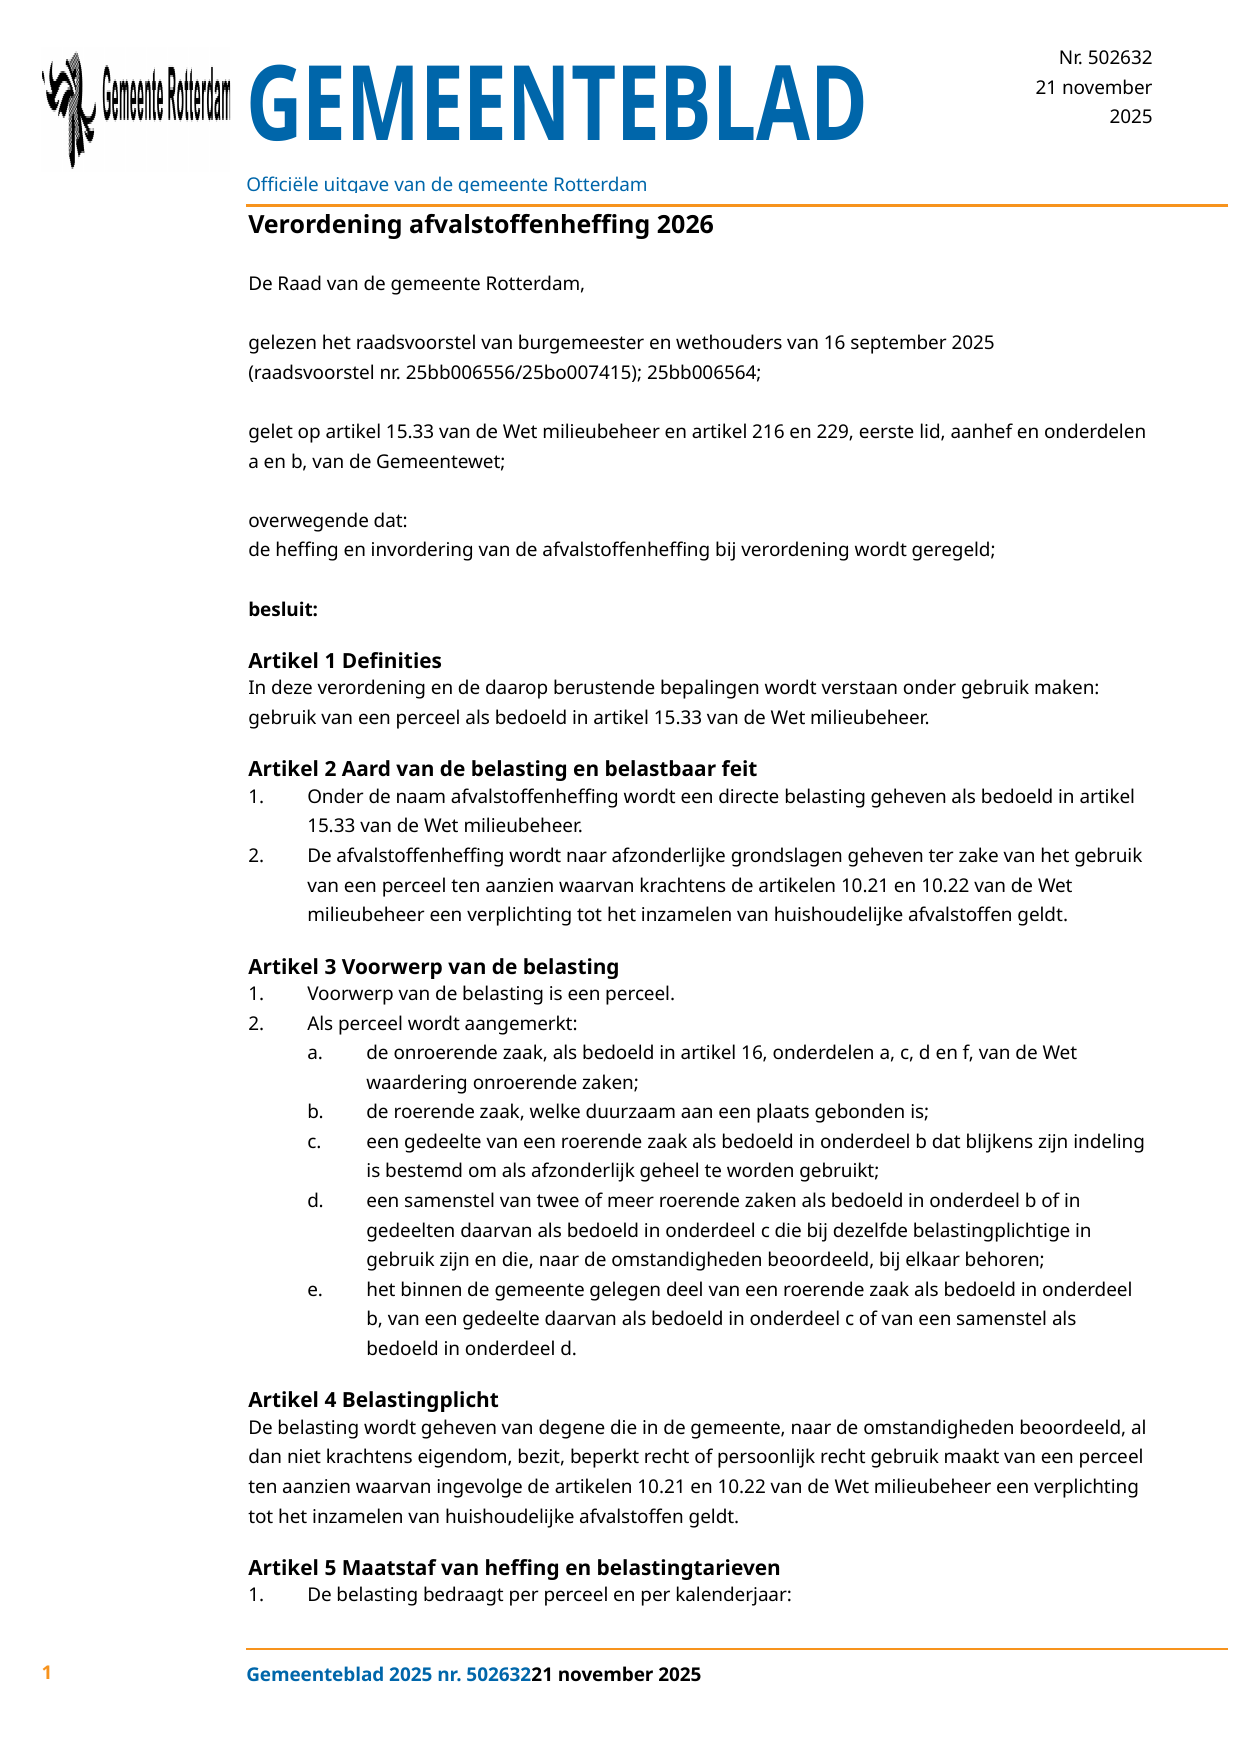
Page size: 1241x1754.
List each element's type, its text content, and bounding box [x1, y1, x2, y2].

text De belasting wordt geheven van degene die in de gemeente, naar de omstandigheden beoordeeld, al dan niet krachtens eigendom, bezit, beperkt recht of persoonlijk recht gebruik maakt van een perceel ten aanzien waarvan ingevolge de artikelen 10.21 en 10.22 van de Wet milieubeheer een verplichting tot het inzamelen van huishoudelijke afvalstoffen geldt. [248, 1414, 1152, 1528]
list De belasting bedraagt per perceel en per kalenderjaar: [248, 1582, 1152, 1607]
text (raadsvoorstel nr. 25bb006556/25bo007415); 25bb006564; [248, 359, 1152, 385]
picture [41, 47, 231, 172]
text de heffing en invordering van de afvalstoffenheffing bij verordening wordt geregeld; [248, 537, 1152, 562]
list de onroerende zaak, als bedoeld in artikel 16, onderdelen a, c, d en f, van de Wet waardering onroerende zaken; [307, 1039, 1152, 1095]
text gelezen het raadsvoorstel van burgemeester en wethouders van 16 september 2025 [248, 329, 1152, 355]
list de roerende zaak, welke duurzaam aan een plaats gebonden is; [307, 1098, 1152, 1124]
text overwegende dat: [248, 507, 1152, 533]
list De afvalstoffenheffing wordt naar afzonderlijke grondslagen geheven ter zake van het gebruik van een perceel ten aanzien waarvan krachtens de artikelen 10.21 en 10.22 van de Wet milieubeheer een verplichting tot het inzamelen van huishoudelijke afvalstoffen geldt. [248, 842, 1152, 927]
text gelet op artikel 15.33 van de Wet milieubeheer en artikel 216 en 229, eerste lid, aanhef en onderdelen a en b, van de Gemeentewet; [248, 418, 1152, 473]
text Artikel 3 Voorwerp van de belasting [248, 952, 1152, 980]
list een gedeelte van een roerende zaak als bedoeld in onderdeel b dat blijkens zijn indeling is bestemd om als afzonderlijk geheel te worden gebruikt; [307, 1128, 1152, 1183]
list Voorwerp van de belasting is een perceel. [248, 980, 1152, 1006]
list een samenstel van twee of meer roerende zaken als bedoeld in onderdeel b of in gedeelten daarvan als bedoeld in onderdeel c die bij dezelfde belastingplichtige in gebruik zijn en die, naar de omstandigheden beoordeeld, bij elkaar behoren; [307, 1187, 1152, 1272]
text Verordening afvalstoffenheffing 2026 [248, 207, 1152, 241]
text Artikel 2 Aard van de belasting en belastbaar feit [248, 754, 1152, 783]
text De Raad van de gemeente Rotterdam, [248, 270, 1152, 296]
text Artikel 4 Belastingplicht [248, 1386, 1152, 1414]
text Artikel 1 Definities [248, 646, 1152, 674]
list Onder de naam afvalstoffenheffing wordt een directe belasting geheven als bedoeld in artikel 15.33 van de Wet milieubeheer. [248, 783, 1152, 838]
text besluit: [248, 596, 1152, 621]
text In deze verordening en de daarop berustende bepalingen wordt verstaan onder gebruik maken: gebruik van een perceel als bedoeld in artikel 15.33 van de Wet milieubeheer. [248, 674, 1152, 730]
text Artikel 5 Maatstaf van heffing en belastingtarieven [248, 1553, 1152, 1582]
list het binnen de gemeente gelegen deel van een roerende zaak als bedoeld in onderdeel b, van een gedeelte daarvan als bedoeld in onderdeel c of van een samenstel als bedoeld in onderdeel d. [307, 1276, 1152, 1361]
list Als perceel wordt aangemerkt: [248, 1010, 1152, 1036]
